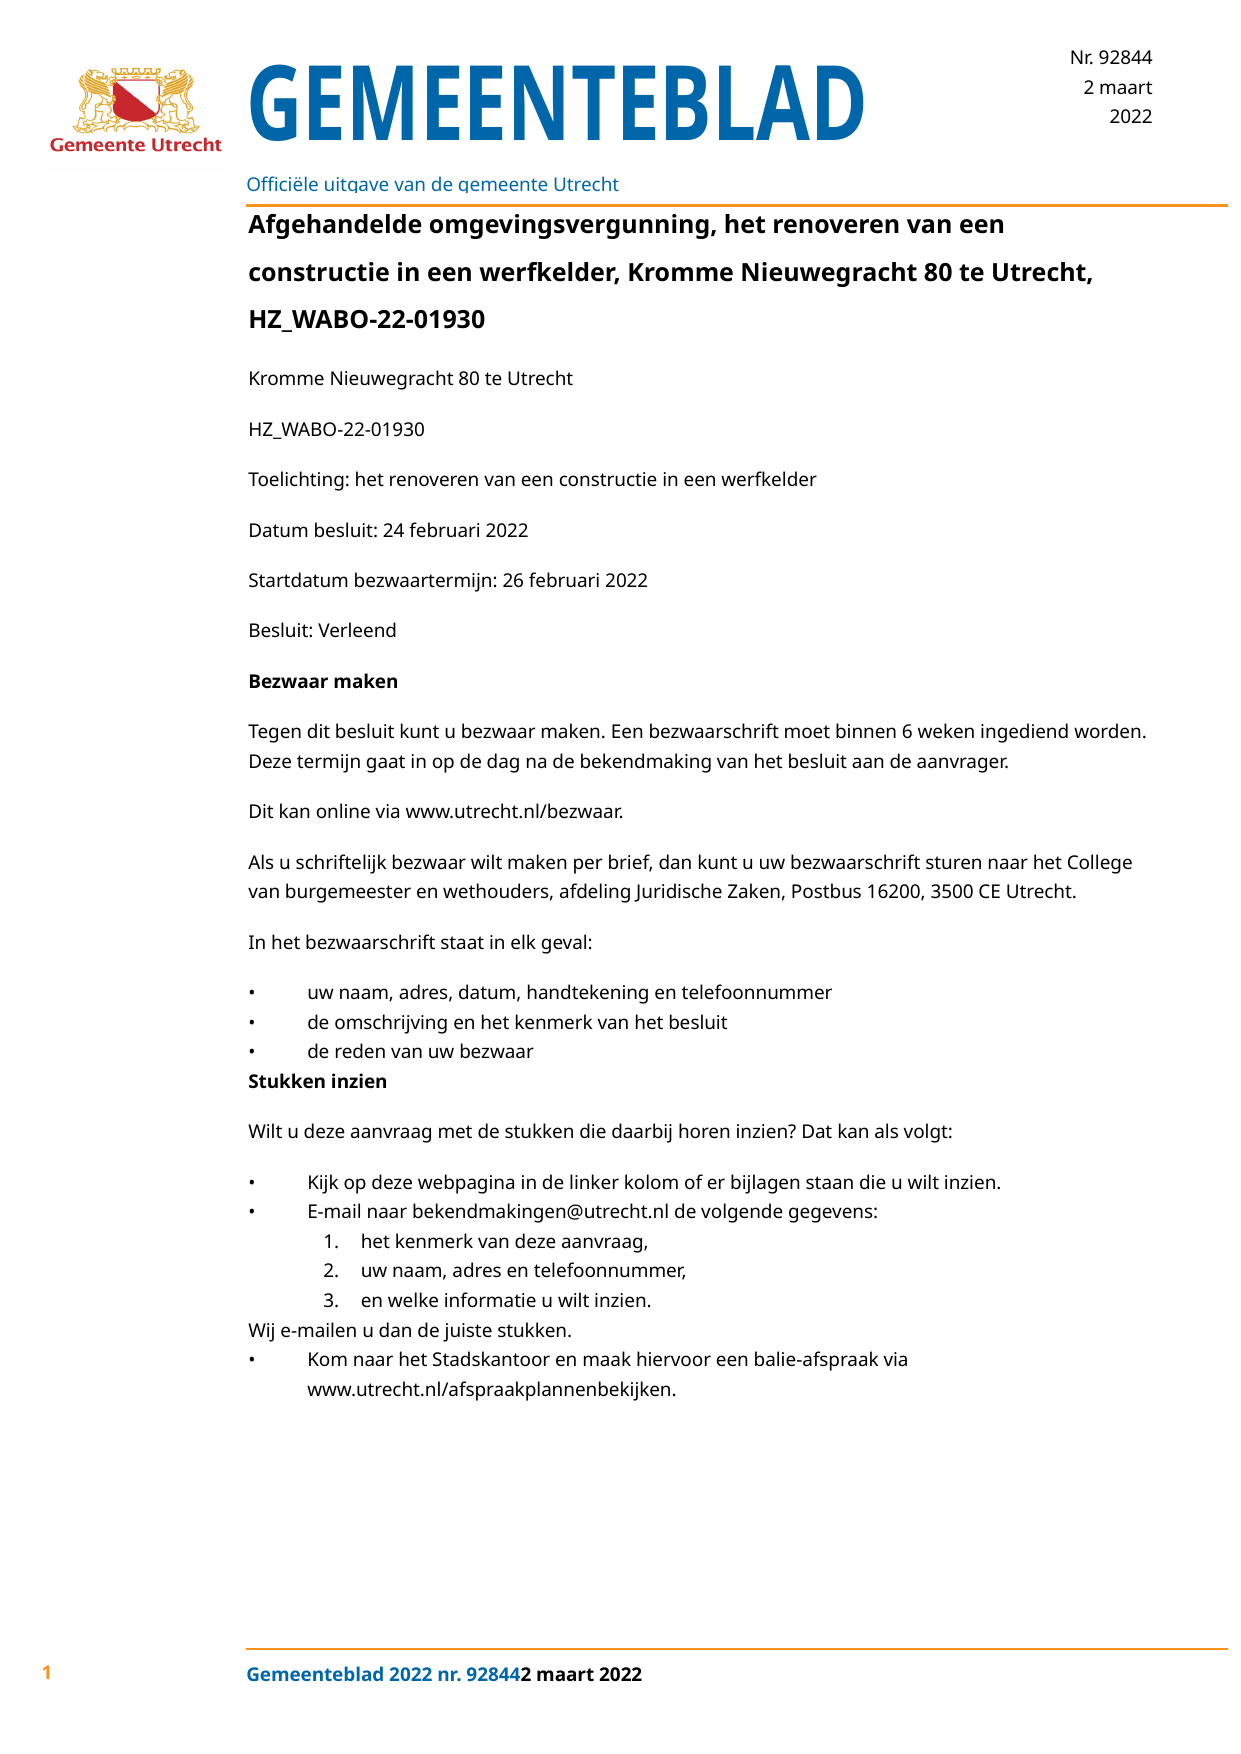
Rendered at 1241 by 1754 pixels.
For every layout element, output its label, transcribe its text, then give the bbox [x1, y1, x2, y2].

text Kromme Nieuwegracht 80 te Utrecht [248, 366, 1152, 391]
list Kijk op deze webpagina in de linker kolom of er bijlagen staan die u wilt inzien. [248, 1169, 1152, 1194]
text Bezwaar maken [248, 668, 1152, 694]
text HZ_WABO-22-01930 [248, 416, 1152, 442]
text Startdatum bezwaartermijn: 26 februari 2022 [248, 567, 1152, 593]
list Kom naar het Stadskantoor en maak hiervoor een balie-afspraak via www.utrecht.nl/afspraakplannenbekijken. [248, 1346, 1152, 1402]
list de omschrijving en het kenmerk van het besluit [248, 1009, 1152, 1034]
text In het bezwaarschrift staat in elk geval: [248, 929, 1152, 954]
text Stukken inzien [248, 1068, 1152, 1094]
text Wilt u deze aanvraag met de stukken die daarbij horen inzien? Dat kan als volgt: [248, 1118, 1152, 1144]
text Toelichting: het renoveren van een constructie in een werfkelder [248, 466, 1152, 492]
list de reden van uw bezwaar [248, 1038, 1152, 1064]
text Besluit: Verleend [248, 618, 1152, 643]
list E-mail naar bekendmakingen@utrecht.nl de volgende gegevens: [248, 1198, 1152, 1224]
picture [41, 47, 231, 172]
list het kenmerk van deze aanvraag, [323, 1228, 1152, 1254]
text Dit kan online via www.utrecht.nl/bezwaar. [248, 798, 1152, 824]
list uw naam, adres en telefoonnummer, [323, 1258, 1152, 1283]
text Wij e-mailen u dan de juiste stukken. [248, 1317, 1152, 1342]
text Als u schriftelijk bezwaar wilt maken per brief, dan kunt u uw bezwaarschrift sturen naar het College van burgemeester en wethouders, afdeling Juridische Zaken, Postbus 16200, 3500 CE Utrecht. [248, 849, 1152, 904]
text Afgehandelde omgevingsvergunning, het renoveren van een constructie in een werfkelder, Kromme Nieuwegracht 80 te Utrecht, HZ_WABO-22-01930 [248, 207, 1152, 336]
text Tegen dit besluit kunt u bezwaar maken. Een bezwaarschrift moet binnen 6 weken ingediend worden. Deze termijn gaat in op de dag na de bekendmaking van het besluit aan de aanvrager. [248, 718, 1152, 774]
list en welke informatie u wilt inzien. [323, 1287, 1152, 1313]
list uw naam, adres, datum, handtekening en telefoonnummer [248, 979, 1152, 1005]
text Datum besluit: 24 februari 2022 [248, 517, 1152, 542]
